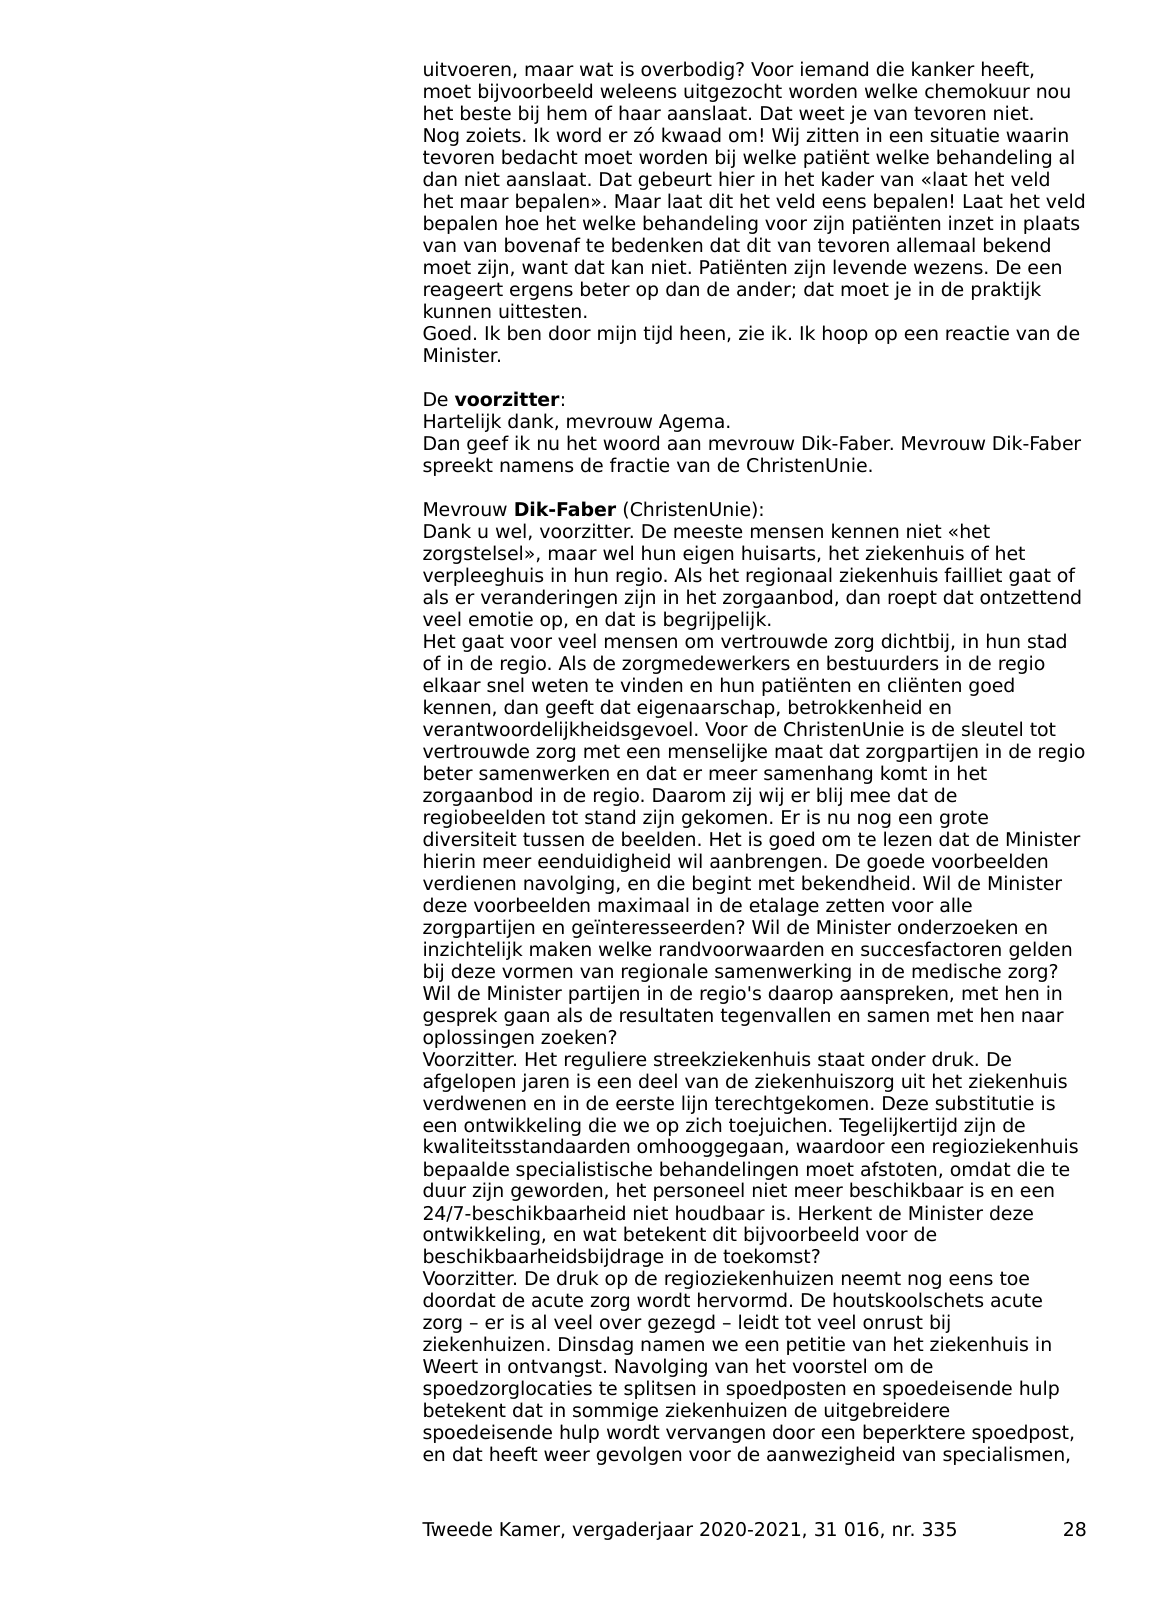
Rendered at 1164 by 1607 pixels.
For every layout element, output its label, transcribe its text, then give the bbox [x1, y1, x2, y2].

text Hartelijk dank, mevrouw Agema. [422, 411, 1087, 433]
text Nog zoiets. Ik word er zó kwaad om! Wij zitten in een situatie waarin tevoren bedacht moet worden bij welke patiënt welke behandeling al dan niet aanslaat. Dat gebeurt hier in het kader van «laat het veld het maar bepalen». Maar laat dit het veld eens bepalen! Laat het veld bepalen hoe het welke behandeling voor zijn patiënten inzet in plaats van van bovenaf te bedenken dat dit van tevoren allemaal bekend moet zijn, want dat kan niet. Patiënten zijn levende wezens. De een reageert ergens beter op dan de ander; dat moet je in de praktijk kunnen uittesten. [422, 125, 1087, 323]
text Goed. Ik ben door mijn tijd heen, zie ik. Ik hoop op een reactie van de Minister. [422, 323, 1087, 367]
text Dank u wel, voorzitter. De meeste mensen kennen niet «het zorgstelsel», maar wel hun eigen huisarts, het ziekenhuis of het verpleeghuis in hun regio. Als het regionaal ziekenhuis failliet gaat of als er veranderingen zijn in het zorgaanbod, dan roept dat ontzettend veel emotie op, en dat is begrijpelijk. [422, 521, 1087, 631]
text Voorzitter. Het reguliere streekziekenhuis staat onder druk. De afgelopen jaren is een deel van de ziekenhuiszorg uit het ziekenhuis verdwenen en in de eerste lijn terechtgekomen. Deze substitutie is een ontwikkeling die we op zich toejuichen. Tegelijkertijd zijn de kwaliteitsstandaarden omhooggegaan, waardoor een regioziekenhuis bepaalde specialistische behandelingen moet afstoten, omdat die te duur zijn geworden, het personeel niet meer beschikbaar is en een 24/7-beschikbaarheid niet houdbaar is. Herkent de Minister deze ontwikkeling, en wat betekent dit bijvoorbeeld voor de beschikbaarheidsbijdrage in de toekomst? [422, 1048, 1087, 1268]
text Dan geef ik nu het woord aan mevrouw Dik-Faber. Mevrouw Dik-Faber spreekt namens de fractie van de ChristenUnie. [422, 433, 1087, 477]
text De voorzitter: [422, 389, 1087, 411]
text uitvoeren, maar wat is overbodig? Voor iemand die kanker heeft, moet bijvoorbeeld weleens uitgezocht worden welke chemokuur nou het beste bij hem of haar aanslaat. Dat weet je van tevoren niet. [422, 59, 1087, 125]
text Mevrouw Dik-Faber (ChristenUnie): [422, 499, 1087, 521]
text Het gaat voor veel mensen om vertrouwde zorg dichtbij, in hun stad of in de regio. Als de zorgmedewerkers en bestuurders in de regio elkaar snel weten te vinden en hun patiënten en cliënten goed kennen, dan geeft dat eigenaarschap, betrokkenheid en verantwoordelijkheidsgevoel. Voor de ChristenUnie is de sleutel tot vertrouwde zorg met een menselijke maat dat zorgpartijen in de regio beter samenwerken en dat er meer samenhang komt in het zorgaanbod in de regio. Daarom zij wij er blij mee dat de regiobeelden tot stand zijn gekomen. Er is nu nog een grote diversiteit tussen de beelden. Het is goed om te lezen dat de Minister hierin meer eenduidigheid wil aanbrengen. De goede voorbeelden verdienen navolging, en die begint met bekendheid. Wil de Minister deze voorbeelden maximaal in de etalage zetten voor alle zorgpartijen en geïnteresseerden? Wil de Minister onderzoeken en inzichtelijk maken welke randvoorwaarden en succesfactoren gelden bij deze vormen van regionale samenwerking in de medische zorg? Wil de Minister partijen in de regio's daarop aanspreken, met hen in gesprek gaan als de resultaten tegenvallen en samen met hen naar oplossingen zoeken? [422, 631, 1087, 1048]
text Voorzitter. De druk op de regioziekenhuizen neemt nog eens toe doordat de acute zorg wordt hervormd. De houtskoolschets acute zorg – er is al veel over gezegd – leidt tot veel onrust bij ziekenhuizen. Dinsdag namen we een petitie van het ziekenhuis in Weert in ontvangst. Navolging van het voorstel om de spoedzorglocaties te splitsen in spoedposten en spoedeisende hulp betekent dat in sommige ziekenhuizen de uitgebreidere spoedeisende hulp wordt vervangen door een beperktere spoedpost, en dat heeft weer gevolgen voor de aanwezigheid van specialismen, [422, 1268, 1087, 1466]
